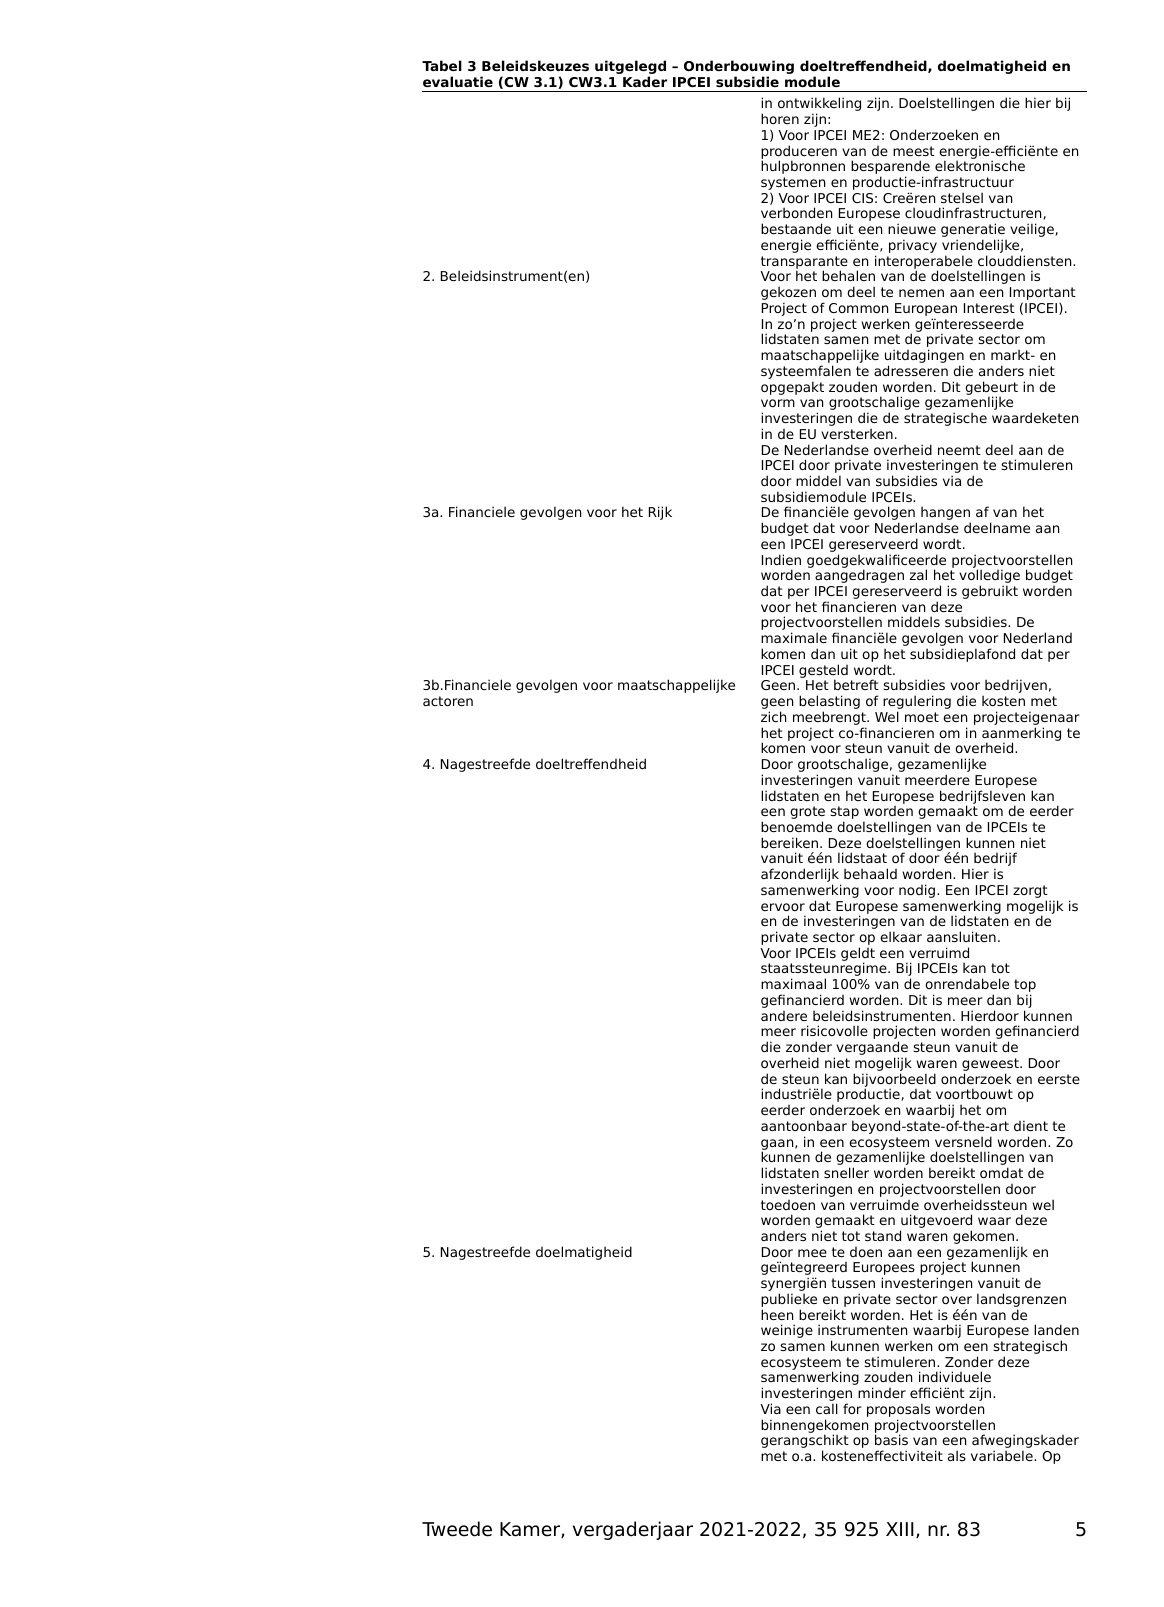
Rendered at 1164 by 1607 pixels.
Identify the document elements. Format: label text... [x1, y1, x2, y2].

table_cell 4. Nagestreefde doeltreffendheid [422, 757, 754, 1244]
table_cell Geen. Het betreft subsidies voor bedrijven, geen belasting of regulering die kosten met zich meebrengt. Wel moet een projecteigenaar het project co-financieren om in aanmerking te komen voor steun vanuit de overheid. [754, 678, 1087, 757]
table_cell Door grootschalige, gezamenlijke investeringen vanuit meerdere Europese lidstaten en het Europese bedrijfsleven kan een grote stap worden gemaakt om de eerder benoemde doelstellingen van de IPCEIs te bereiken. Deze doelstellingen kunnen niet vanuit één lidstaat of door één bedrijf afzonderlijk behaald worden. Hier is samenwerking voor nodig. Een IPCEI zorgt ervoor dat Europese samenwerking mogelijk is en de investeringen van de lidstaten en de private sector op elkaar aansluiten. Voor IPCEIs geldt een verruimd staatssteunregime. Bij IPCEIs kan tot maximaal 100% van de onrendabele top gefinancierd worden. Dit is meer dan bij andere beleidsinstrumenten. Hierdoor kunnen meer risicovolle projecten worden gefinancierd die zonder vergaande steun vanuit de overheid niet mogelijk waren geweest. Door de steun kan bijvoorbeeld onderzoek en eerste industriële productie, dat voortbouwt op eerder onderzoek en waarbij het om aantoonbaar beyond-state-of-the-art dient te gaan, in een ecosysteem versneld worden. Zo kunnen de gezamenlijke doelstellingen van lidstaten sneller worden bereikt omdat de investeringen en projectvoorstellen door toedoen van verruimde overheidssteun wel worden gemaakt en uitgevoerd waar deze anders niet tot stand waren gekomen. [754, 757, 1087, 1244]
table_cell 2. Beleidsinstrument(en) [422, 269, 754, 505]
table_cell Voor het behalen van de doelstellingen is gekozen om deel te nemen aan een Important Project of Common European Interest (IPCEI). In zo’n project werken geïnteresseerde lidstaten samen met de private sector om maatschappelijke uitdagingen en markt- en systeemfalen te adresseren die anders niet opgepakt zouden worden. Dit gebeurt in de vorm van grootschalige gezamenlijke investeringen die de strategische waardeketen in de EU versterken. De Nederlandse overheid neemt deel aan de IPCEI door private investeringen te stimuleren door middel van subsidies via de subsidiemodule IPCEIs. [754, 269, 1087, 505]
table_header Tabel 3 Beleidskeuzes uitgelegd – Onderbouwing doeltreffendheid, doelmatigheid en evaluatie (CW 3.1) CW3.1 Kader IPCEI subsidie module [422, 59, 1087, 91]
table_cell in ontwikkeling zijn. Doelstellingen die hier bij horen zijn: 1) Voor IPCEI ME2: Onderzoeken en produceren van de meest energie-efficiënte en hulpbronnen besparende elektronische systemen en productie-infrastructuur 2) Voor IPCEI CIS: Creëren stelsel van verbonden Europese cloudinfrastructuren, bestaande uit een nieuwe generatie veilige, energie efficiënte, privacy vriendelijke, transparante en interoperabele clouddiensten. [754, 92, 1087, 269]
table_cell 3a. Financiele gevolgen voor het Rijk [422, 505, 754, 678]
table_cell [422, 92, 754, 269]
table_cell De financiële gevolgen hangen af van het budget dat voor Nederlandse deelname aan een IPCEI gereserveerd wordt. Indien goedgekwalificeerde projectvoorstellen worden aangedragen zal het volledige budget dat per IPCEI gereserveerd is gebruikt worden voor het financieren van deze projectvoorstellen middels subsidies. De maximale financiële gevolgen voor Nederland komen dan uit op het subsidieplafond dat per IPCEI gesteld wordt. [754, 505, 1087, 678]
table_cell Door mee te doen aan een gezamenlijk en geïntegreerd Europees project kunnen synergiën tussen investeringen vanuit de publieke en private sector over landsgrenzen heen bereikt worden. Het is één van de weinige instrumenten waarbij Europese landen zo samen kunnen werken om een strategisch ecosysteem te stimuleren. Zonder deze samenwerking zouden individuele investeringen minder efficiënt zijn. Via een call for proposals worden binnengekomen projectvoorstellen gerangschikt op basis van een afwegingskader met o.a. kosteneffectiviteit als variabele. Op [754, 1245, 1087, 1465]
table_cell 5. Nagestreefde doelmatigheid [422, 1245, 754, 1465]
table_cell 3b.Financiele gevolgen voor maatschappelijke actoren [422, 678, 754, 757]
